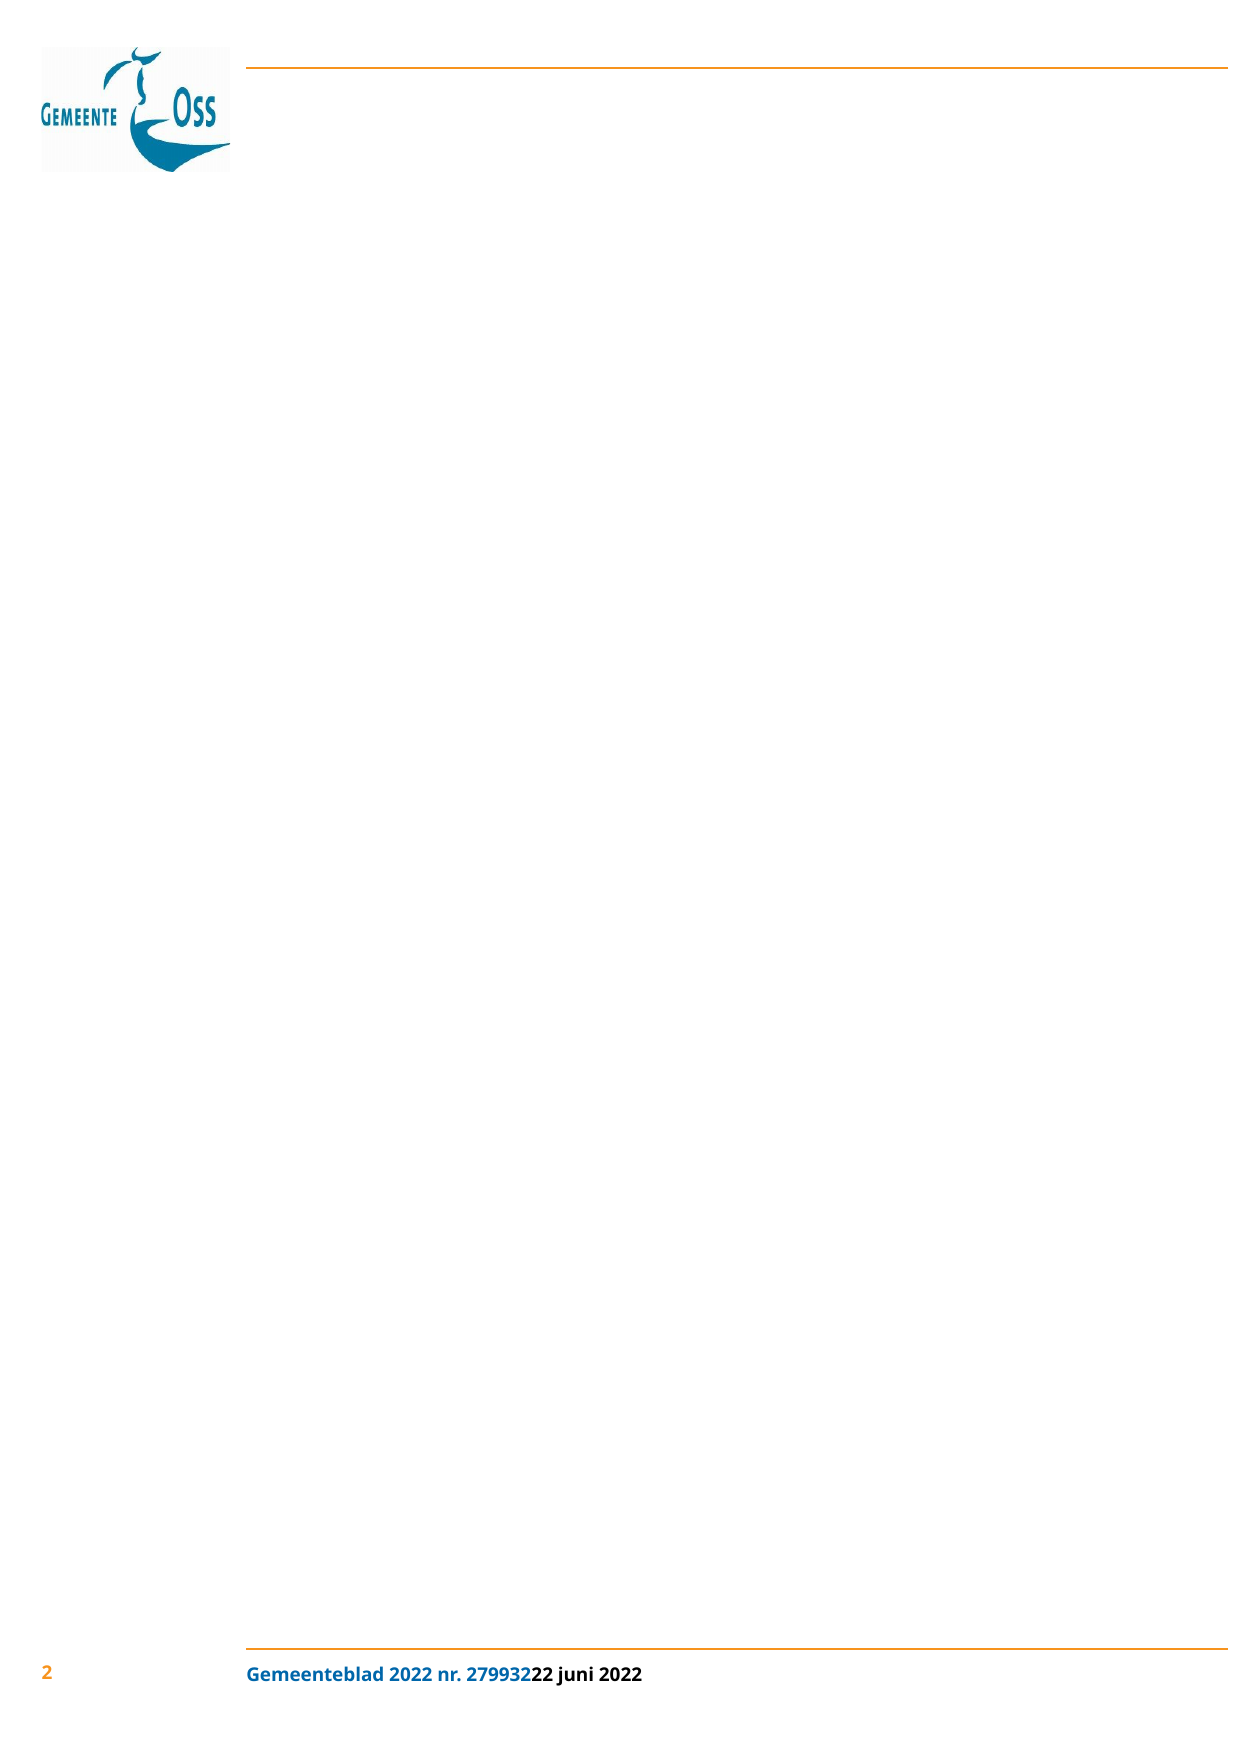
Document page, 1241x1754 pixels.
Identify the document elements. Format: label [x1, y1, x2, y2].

picture [41, 47, 231, 172]
